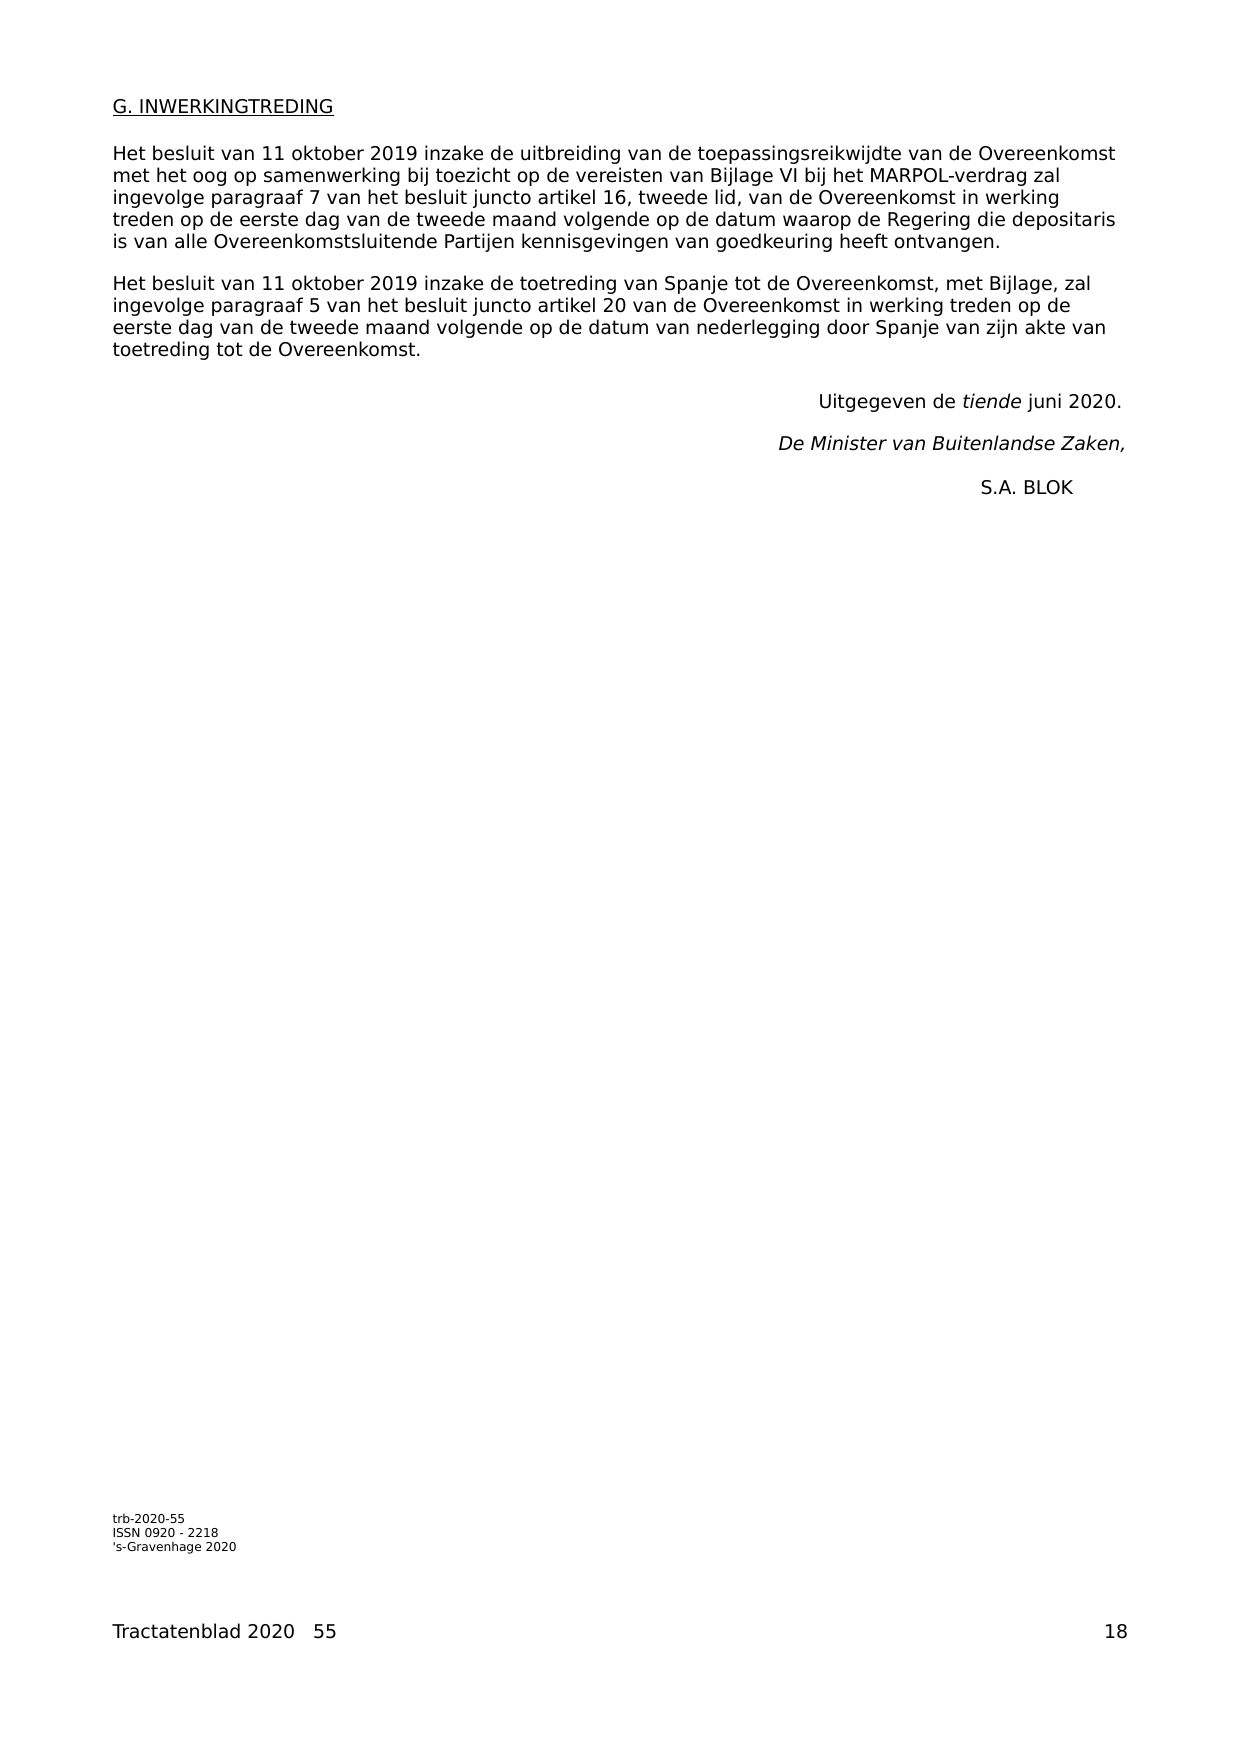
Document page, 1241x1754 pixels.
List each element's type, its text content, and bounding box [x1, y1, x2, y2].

text trb-2020-55 [112, 1512, 346, 1526]
subtitle G. INWERKINGTREDING [112, 96, 1128, 118]
text Het besluit van 11 oktober 2019 inzake de uitbreiding van de toepassingsreikwijdte van de Overeenkomst met het oog op samenwerking bij toezicht op de vereisten van Bijlage VI bij het MARPOL-verdrag zal ingevolge paragraaf 7 van het besluit juncto artikel 16, tweede lid, van de Overeenkomst in werking treden op de eerste dag van de tweede maand volgende op de datum waarop de Regering die depositaris is van alle Overeenkomstsluitende Partijen kennisgevingen van goedkeuring heeft ontvangen. [112, 143, 1128, 253]
text 's-Gravenhage 2020 [112, 1540, 346, 1554]
text ISSN 0920 - 2218 [112, 1526, 346, 1540]
text Het besluit van 11 oktober 2019 inzake de toetreding van Spanje tot de Overeenkomst, met Bijlage, zal ingevolge paragraaf 5 van het besluit juncto artikel 20 van de Overeenkomst in werking treden op de eerste dag van de tweede maand volgende op de datum van nederlegging door Spanje van zijn akte van toetreding tot de Overeenkomst. [112, 273, 1128, 361]
text De Minister van Buitenlandse Zaken, S.A. BLOK [112, 433, 1128, 499]
text Uitgegeven de tiende juni 2020. [112, 391, 1128, 413]
